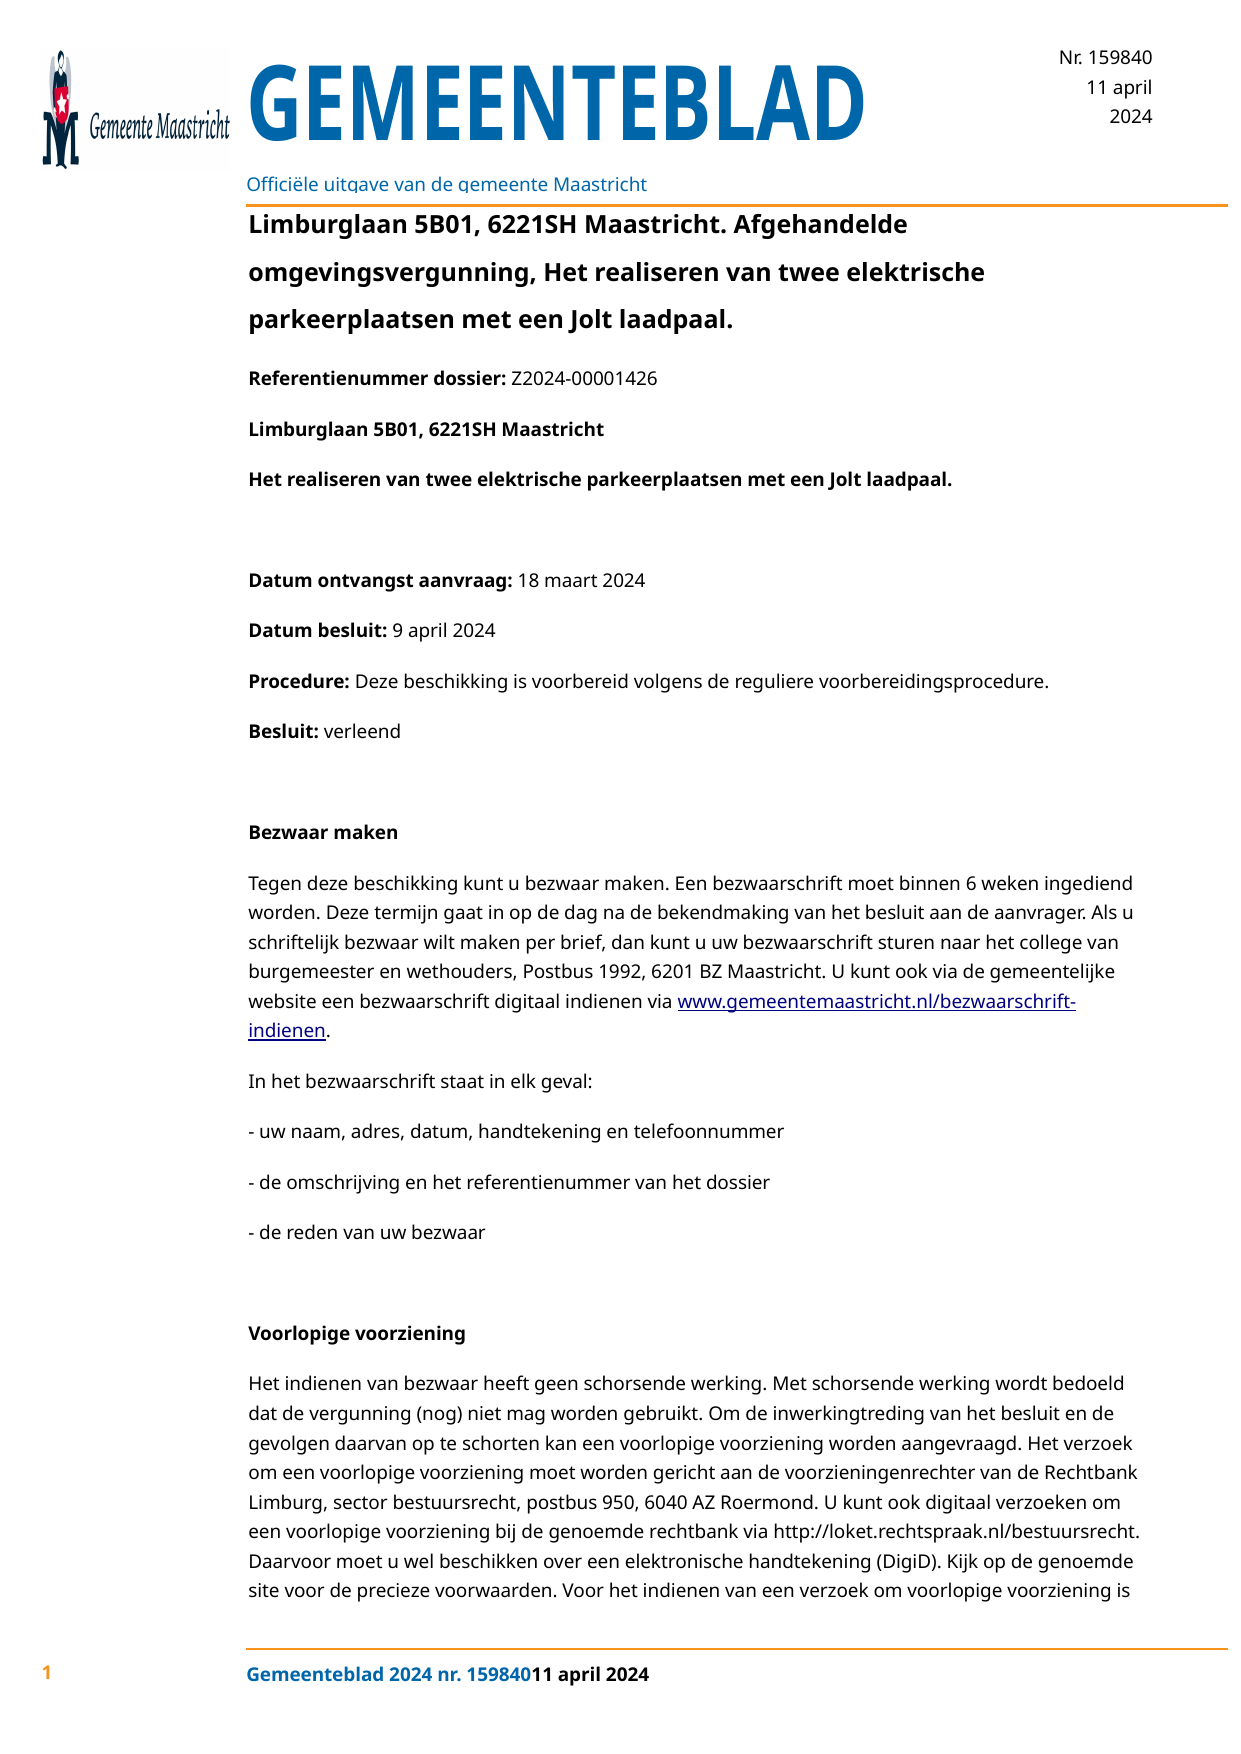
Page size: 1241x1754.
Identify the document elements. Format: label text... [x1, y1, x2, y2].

text Tegen deze beschikking kunt u bezwaar maken. Een bezwaarschrift moet binnen 6 weken ingediend worden. Deze termijn gaat in op de dag na de bekendmaking van het besluit aan de aanvrager. Als u schriftelijk bezwaar wilt maken per brief, dan kunt u uw bezwaarschrift sturen naar het college van burgemeester en wethouders, Postbus 1992, 6201 BZ Maastricht. U kunt ook via de gemeentelijke website een bezwaarschrift digitaal indienen via www.gemeentemaastricht.nl/bezwaarschrift-indienen. [248, 870, 1152, 1043]
text Bezwaar maken [248, 819, 1152, 845]
text Datum besluit: 9 april 2024 [248, 618, 1152, 643]
picture [41, 47, 231, 172]
text Voorlopige voorziening [248, 1320, 1152, 1346]
text - de reden van uw bezwaar [248, 1219, 1152, 1245]
text In het bezwaarschrift staat in elk geval: [248, 1068, 1152, 1094]
text - uw naam, adres, datum, handtekening en telefoonnummer [248, 1118, 1152, 1144]
text - de omschrijving en het referentienummer van het dossier [248, 1169, 1152, 1194]
text Referentienummer dossier: Z2024-00001426 [248, 366, 1152, 391]
text Limburglaan 5B01, 6221SH Maastricht [248, 416, 1152, 442]
text Limburglaan 5B01, 6221SH Maastricht. Afgehandelde omgevingsvergunning, Het realiseren van twee elektrische parkeerplaatsen met een Jolt laadpaal. [248, 207, 1152, 336]
text Besluit: verleend [248, 718, 1152, 744]
text Procedure: Deze beschikking is voorbereid volgens de reguliere voorbereidingsprocedure. [248, 668, 1152, 694]
text Het indienen van bezwaar heeft geen schorsende werking. Met schorsende werking wordt bedoeld dat de vergunning (nog) niet mag worden gebruikt. Om de inwerkingtreding van het besluit en de gevolgen daarvan op te schorten kan een voorlopige voorziening worden aangevraagd. Het verzoek om een voorlopige voorziening moet worden gericht aan de voorzieningenrechter van de Rechtbank Limburg, sector bestuursrecht, postbus 950, 6040 AZ Roermond. U kunt ook digitaal verzoeken om een voorlopige voorziening bij de genoemde rechtbank via http://loket.rechtspraak.nl/bestuursrecht. Daarvoor moet u wel beschikken over een elektronische handtekening (DigiD). Kijk op de genoemde site voor de precieze voorwaarden. Voor het indienen van een verzoek om voorlopige voorziening is [248, 1371, 1152, 1603]
text Datum ontvangst aanvraag: 18 maart 2024 [248, 567, 1152, 593]
text Het realiseren van twee elektrische parkeerplaatsen met een Jolt laadpaal. [248, 466, 1152, 492]
